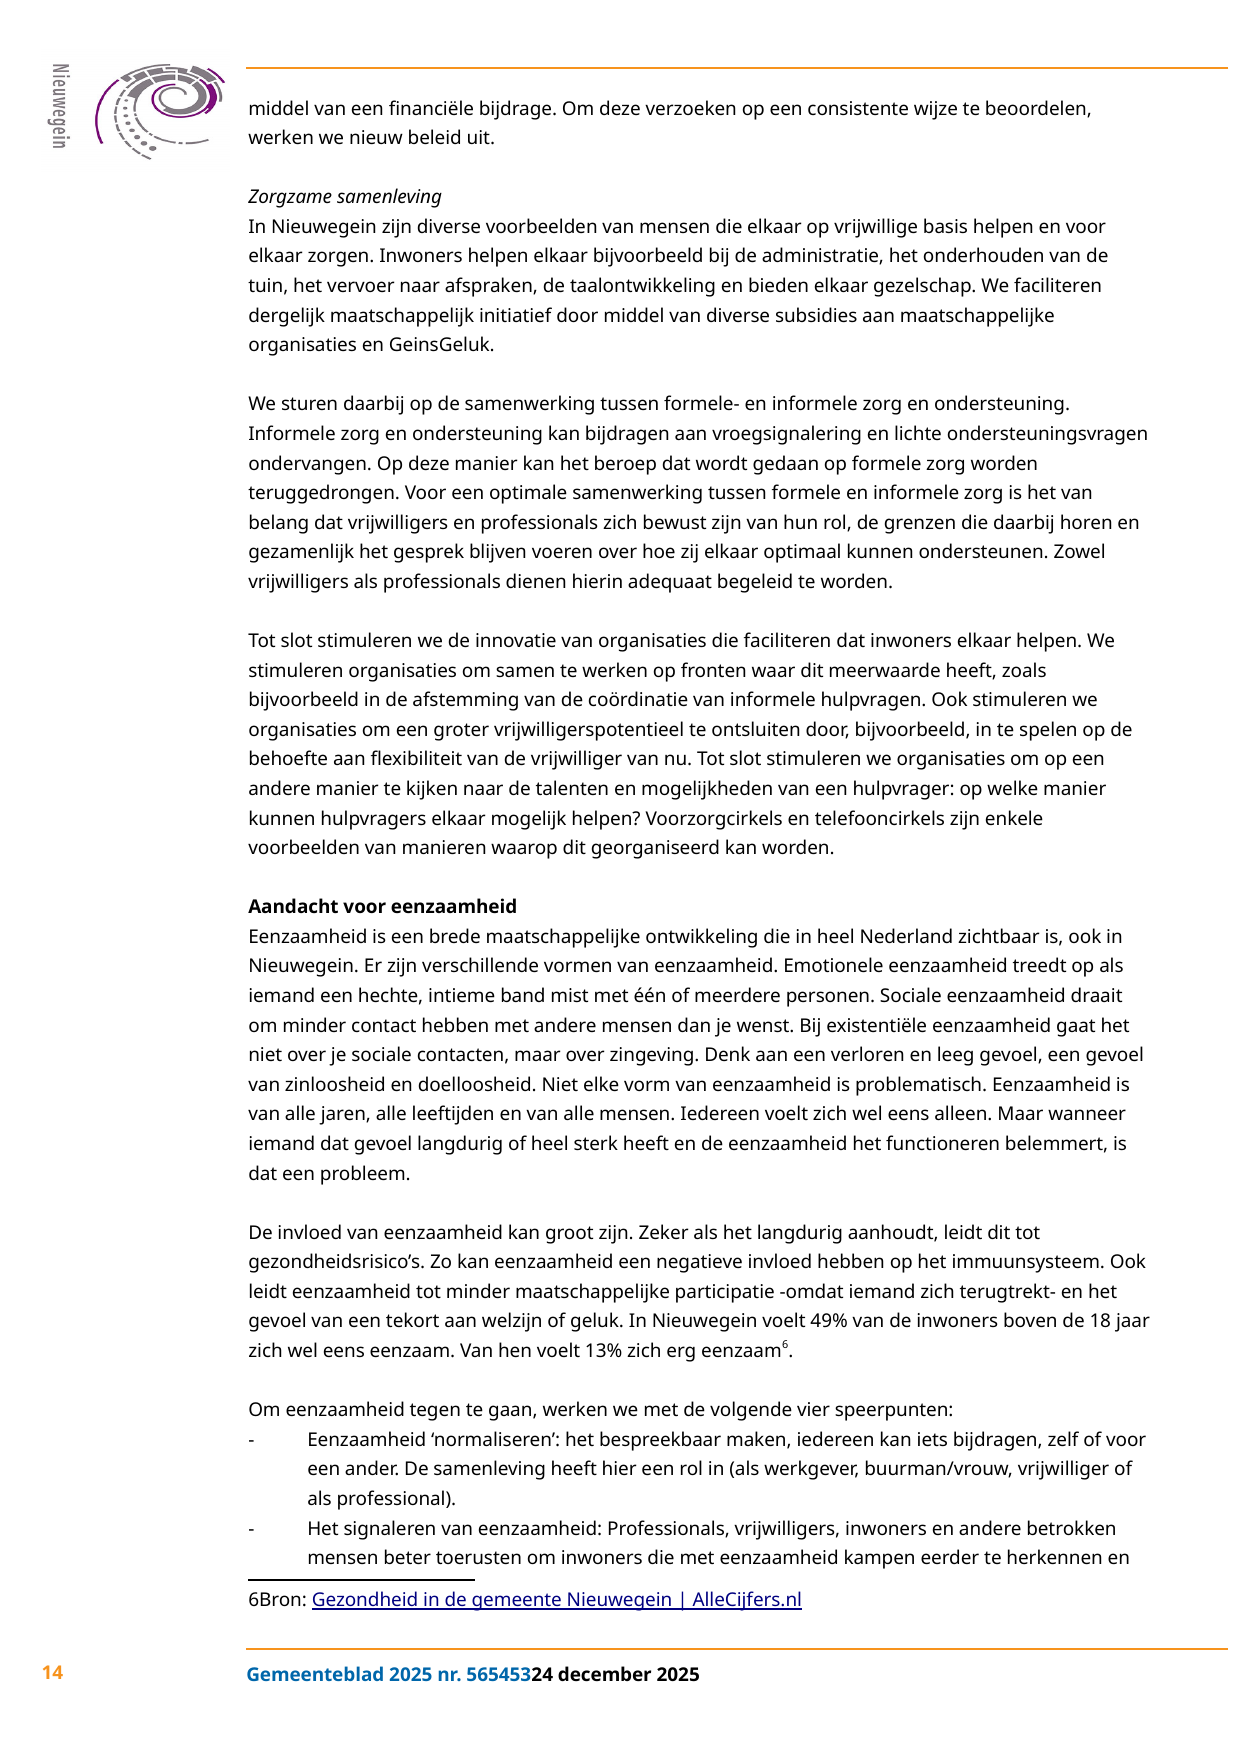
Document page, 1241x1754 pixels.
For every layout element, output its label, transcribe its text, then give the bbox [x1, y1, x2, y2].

text middel van een financiële bijdrage. Om deze verzoeken op een consistente wijze te beoordelen, werken we nieuw beleid uit. [248, 95, 1152, 150]
list Eenzaamheid ‘normaliseren’: het bespreekbaar maken, iedereen kan iets bijdragen, zelf of voor een ander. De samenleving heeft hier een rol in (als werkgever, buurman/vrouw, vrijwilliger of als professional). [248, 1426, 1152, 1511]
text Eenzaamheid is een brede maatschappelijke ontwikkeling die in heel Nederland zichtbaar is, ook in Nieuwegein. Er zijn verschillende vormen van eenzaamheid. Emotionele eenzaamheid treedt op als iemand een hechte, intieme band mist met één of meerdere personen. Sociale eenzaamheid draait om minder contact hebben met andere mensen dan je wenst. Bij existentiële eenzaamheid gaat het niet over je sociale contacten, maar over zingeving. Denk aan een verloren en leeg gevoel, een gevoel van zinloosheid en doelloosheid. Niet elke vorm van eenzaamheid is problematisch. Eenzaamheid is van alle jaren, alle leeftijden en van alle mensen. Iedereen voelt zich wel eens alleen. Maar wanneer iemand dat gevoel langdurig of heel sterk heeft en de eenzaamheid het functioneren belemmert, is dat een probleem. [248, 923, 1152, 1186]
text Om eenzaamheid tegen te gaan, werken we met de volgende vier speerpunten: [248, 1396, 1152, 1422]
text We sturen daarbij op de samenwerking tussen formele- en informele zorg en ondersteuning. Informele zorg en ondersteuning kan bijdragen aan vroegsignalering en lichte ondersteuningsvragen ondervangen. Op deze manier kan het beroep dat wordt gedaan op formele zorg worden teruggedrongen. Voor een optimale samenwerking tussen formele en informele zorg is het van belang dat vrijwilligers en professionals zich bewust zijn van hun rol, de grenzen die daarbij horen en gezamenlijk het gesprek blijven voeren over hoe zij elkaar optimaal kunnen ondersteunen. Zowel vrijwilligers als professionals dienen hierin adequaat begeleid te worden. [248, 391, 1152, 594]
text Aandacht voor eenzaamheid [248, 893, 1152, 919]
text In Nieuwegein zijn diverse voorbeelden van mensen die elkaar op vrijwillige basis helpen en voor elkaar zorgen. Inwoners helpen elkaar bijvoorbeeld bij de administratie, het onderhouden van de tuin, het vervoer naar afspraken, de taalontwikkeling en bieden elkaar gezelschap. We faciliteren dergelijk maatschappelijk initiatief door middel van diverse subsidies aan maatschappelijke organisaties en GeinsGeluk. [248, 213, 1152, 357]
list Het signaleren van eenzaamheid: Professionals, vrijwilligers, inwoners en andere betrokken mensen beter toerusten om inwoners die met eenzaamheid kampen eerder te herkennen en [248, 1515, 1152, 1570]
text Bron: Gezondheid in de gemeente Nieuwegein | AlleCijfers.nl [248, 1586, 1152, 1612]
text De invloed van eenzaamheid kan groot zijn. Zeker als het langdurig aanhoudt, leidt dit tot gezondheidsrisico’s. Zo kan eenzaamheid een negatieve invloed hebben op het immuunsysteem. Ook leidt eenzaamheid tot minder maatschappelijke participatie -omdat iemand zich terugtrekt- en het gevoel van een tekort aan welzijn of geluk. In Nieuwegein voelt 49% van de inwoners boven de 18 jaar zich wel eens eenzaam. Van hen voelt 13% zich erg eenzaam. [248, 1219, 1152, 1363]
text Tot slot stimuleren we de innovatie van organisaties die faciliteren dat inwoners elkaar helpen. We stimuleren organisaties om samen te werken op fronten waar dit meerwaarde heeft, zoals bijvoorbeeld in de afstemming van de coördinatie van informele hulpvragen. Ook stimuleren we organisaties om een groter vrijwilligerspotentieel te ontsluiten door, bijvoorbeeld, in te spelen op de behoefte aan flexibiliteit van de vrijwilliger van nu. Tot slot stimuleren we organisaties om op een andere manier te kijken naar de talenten en mogelijkheden van een hulpvrager: op welke manier kunnen hulpvragers elkaar mogelijk helpen? Voorzorgcirkels en telefooncirkels zijn enkele voorbeelden van manieren waarop dit georganiseerd kan worden. [248, 627, 1152, 860]
picture [41, 47, 231, 172]
text Zorgzame samenleving [248, 183, 1152, 209]
